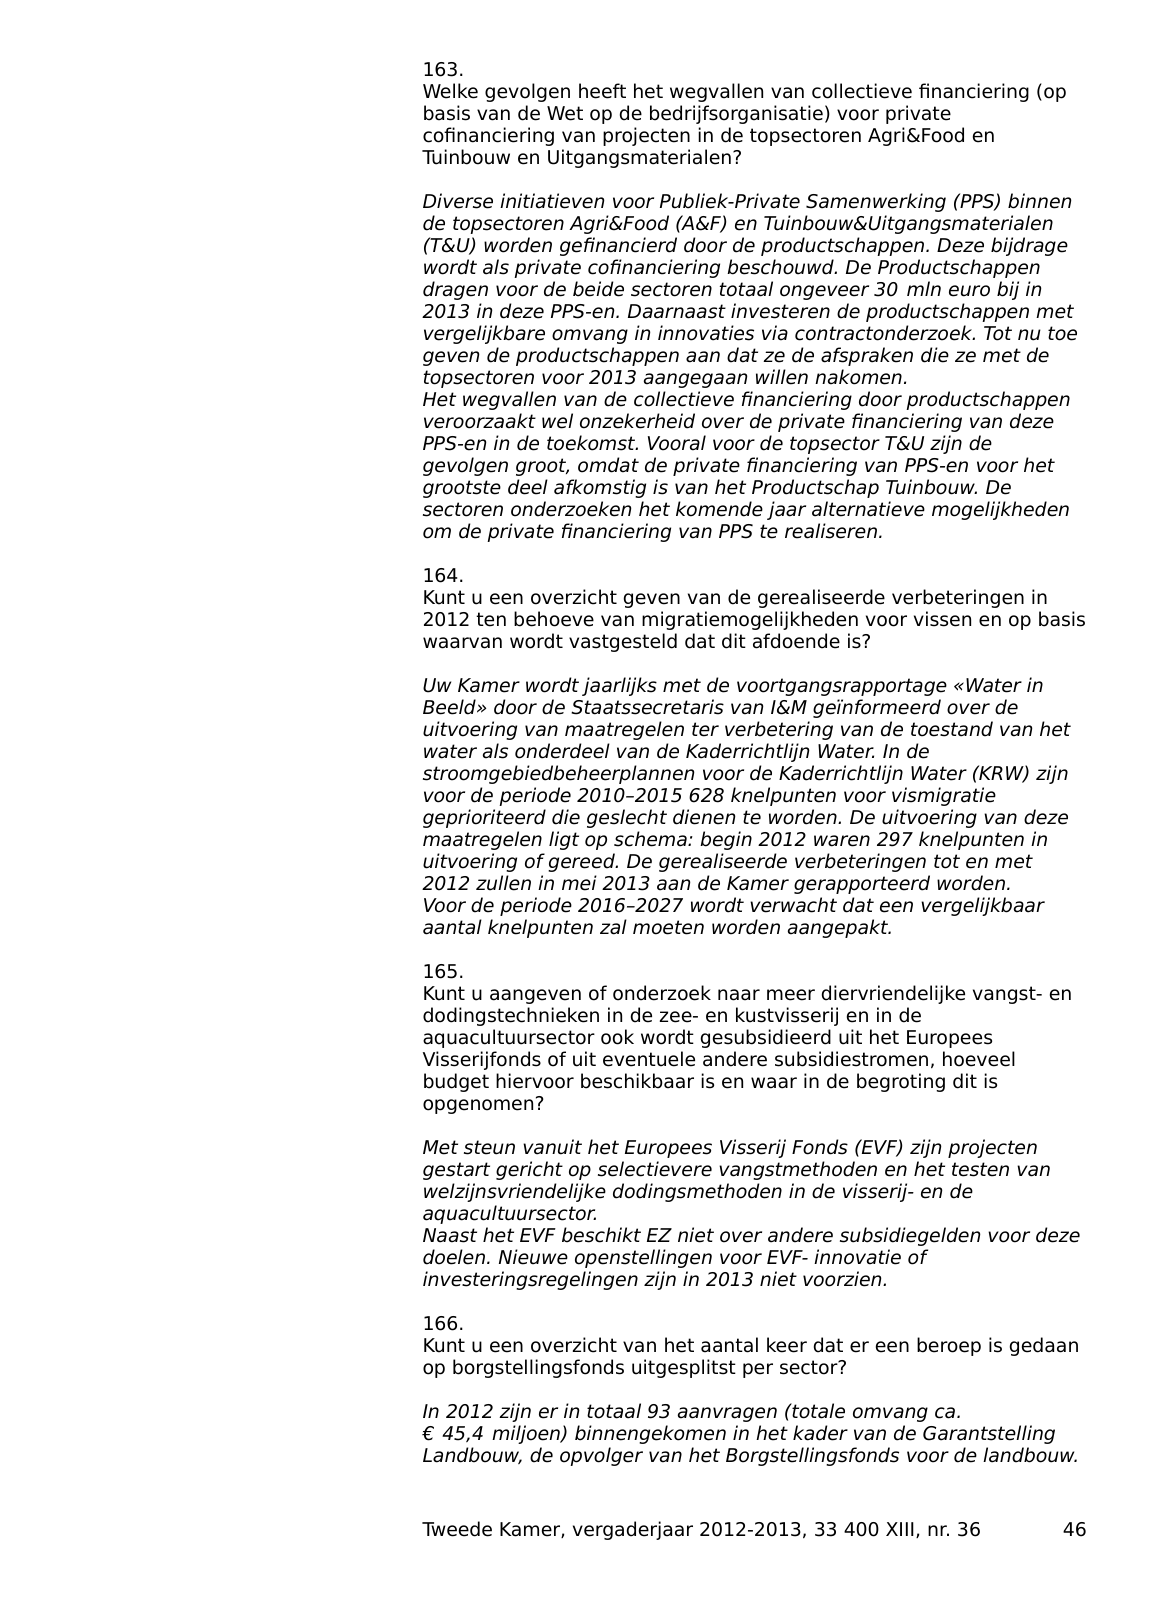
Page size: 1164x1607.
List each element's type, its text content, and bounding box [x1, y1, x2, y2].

text In 2012 zijn er in totaal 93 aanvragen (totale omvang ca. € 45,4 miljoen) binnengekomen in het kader van de Garantstelling Landbouw, de opvolger van het Borgstellingsfonds voor de landbouw. [422, 1401, 1087, 1467]
text 163. [422, 59, 1087, 81]
text Diverse initiatieven voor Publiek-Private Samenwerking (PPS) binnen de topsectoren Agri&Food (A&F) en Tuinbouw&Uitgangsmaterialen (T&U) worden gefinancierd door de productschappen. Deze bijdrage wordt als private cofinanciering beschouwd. De Productschappen dragen voor de beide sectoren totaal ongeveer 30 mln euro bij in 2013 in deze PPS-en. Daarnaast investeren de productschappen met vergelijkbare omvang in innovaties via contractonderzoek. Tot nu toe geven de productschappen aan dat ze de afspraken die ze met de topsectoren voor 2013 aangegaan willen nakomen. [422, 191, 1087, 389]
text Kunt u een overzicht van het aantal keer dat er een beroep is gedaan op borgstellingsfonds uitgesplitst per sector? [422, 1335, 1087, 1379]
text Welke gevolgen heeft het wegvallen van collectieve financiering (op basis van de Wet op de bedrijfsorganisatie) voor private cofinanciering van projecten in de topsectoren Agri&Food en Tuinbouw en Uitgangsmaterialen? [422, 81, 1087, 169]
text 165. [422, 961, 1087, 983]
text 164. [422, 565, 1087, 587]
text 166. [422, 1313, 1087, 1335]
text Kunt u een overzicht geven van de gerealiseerde verbeteringen in 2012 ten behoeve van migratiemogelijkheden voor vissen en op basis waarvan wordt vastgesteld dat dit afdoende is? [422, 587, 1087, 653]
text Het wegvallen van de collectieve financiering door productschappen veroorzaakt wel onzekerheid over de private financiering van deze PPS-en in de toekomst. Vooral voor de topsector T&U zijn de gevolgen groot, omdat de private financiering van PPS-en voor het grootste deel afkomstig is van het Productschap Tuinbouw. De sectoren onderzoeken het komende jaar alternatieve mogelijkheden om de private financiering van PPS te realiseren. [422, 389, 1087, 543]
text Uw Kamer wordt jaarlijks met de voortgangsrapportage «Water in Beeld» door de Staatssecretaris van I&M geïnformeerd over de uitvoering van maatregelen ter verbetering van de toestand van het water als onderdeel van de Kaderrichtlijn Water. In de stroomgebiedbeheerplannen voor de Kaderrichtlijn Water (KRW) zijn voor de periode 2010–2015 628 knelpunten voor vismigratie geprioriteerd die geslecht dienen te worden. De uitvoering van deze maatregelen ligt op schema: begin 2012 waren 297 knelpunten in uitvoering of gereed. De gerealiseerde verbeteringen tot en met 2012 zullen in mei 2013 aan de Kamer gerapporteerd worden. [422, 675, 1087, 895]
text Naast het EVF beschikt EZ niet over andere subsidiegelden voor deze doelen. Nieuwe openstellingen voor EVF- innovatie of investeringsregelingen zijn in 2013 niet voorzien. [422, 1225, 1087, 1291]
text Kunt u aangeven of onderzoek naar meer diervriendelijke vangst- en dodingstechnieken in de zee- en kustvisserij en in de aquacultuursector ook wordt gesubsidieerd uit het Europees Visserijfonds of uit eventuele andere subsidiestromen, hoeveel budget hiervoor beschikbaar is en waar in de begroting dit is opgenomen? [422, 983, 1087, 1115]
text Met steun vanuit het Europees Visserij Fonds (EVF) zijn projecten gestart gericht op selectievere vangstmethoden en het testen van welzijnsvriendelijke dodingsmethoden in de visserij- en de aquacultuursector. [422, 1137, 1087, 1225]
text Voor de periode 2016–2027 wordt verwacht dat een vergelijkbaar aantal knelpunten zal moeten worden aangepakt. [422, 895, 1087, 939]
